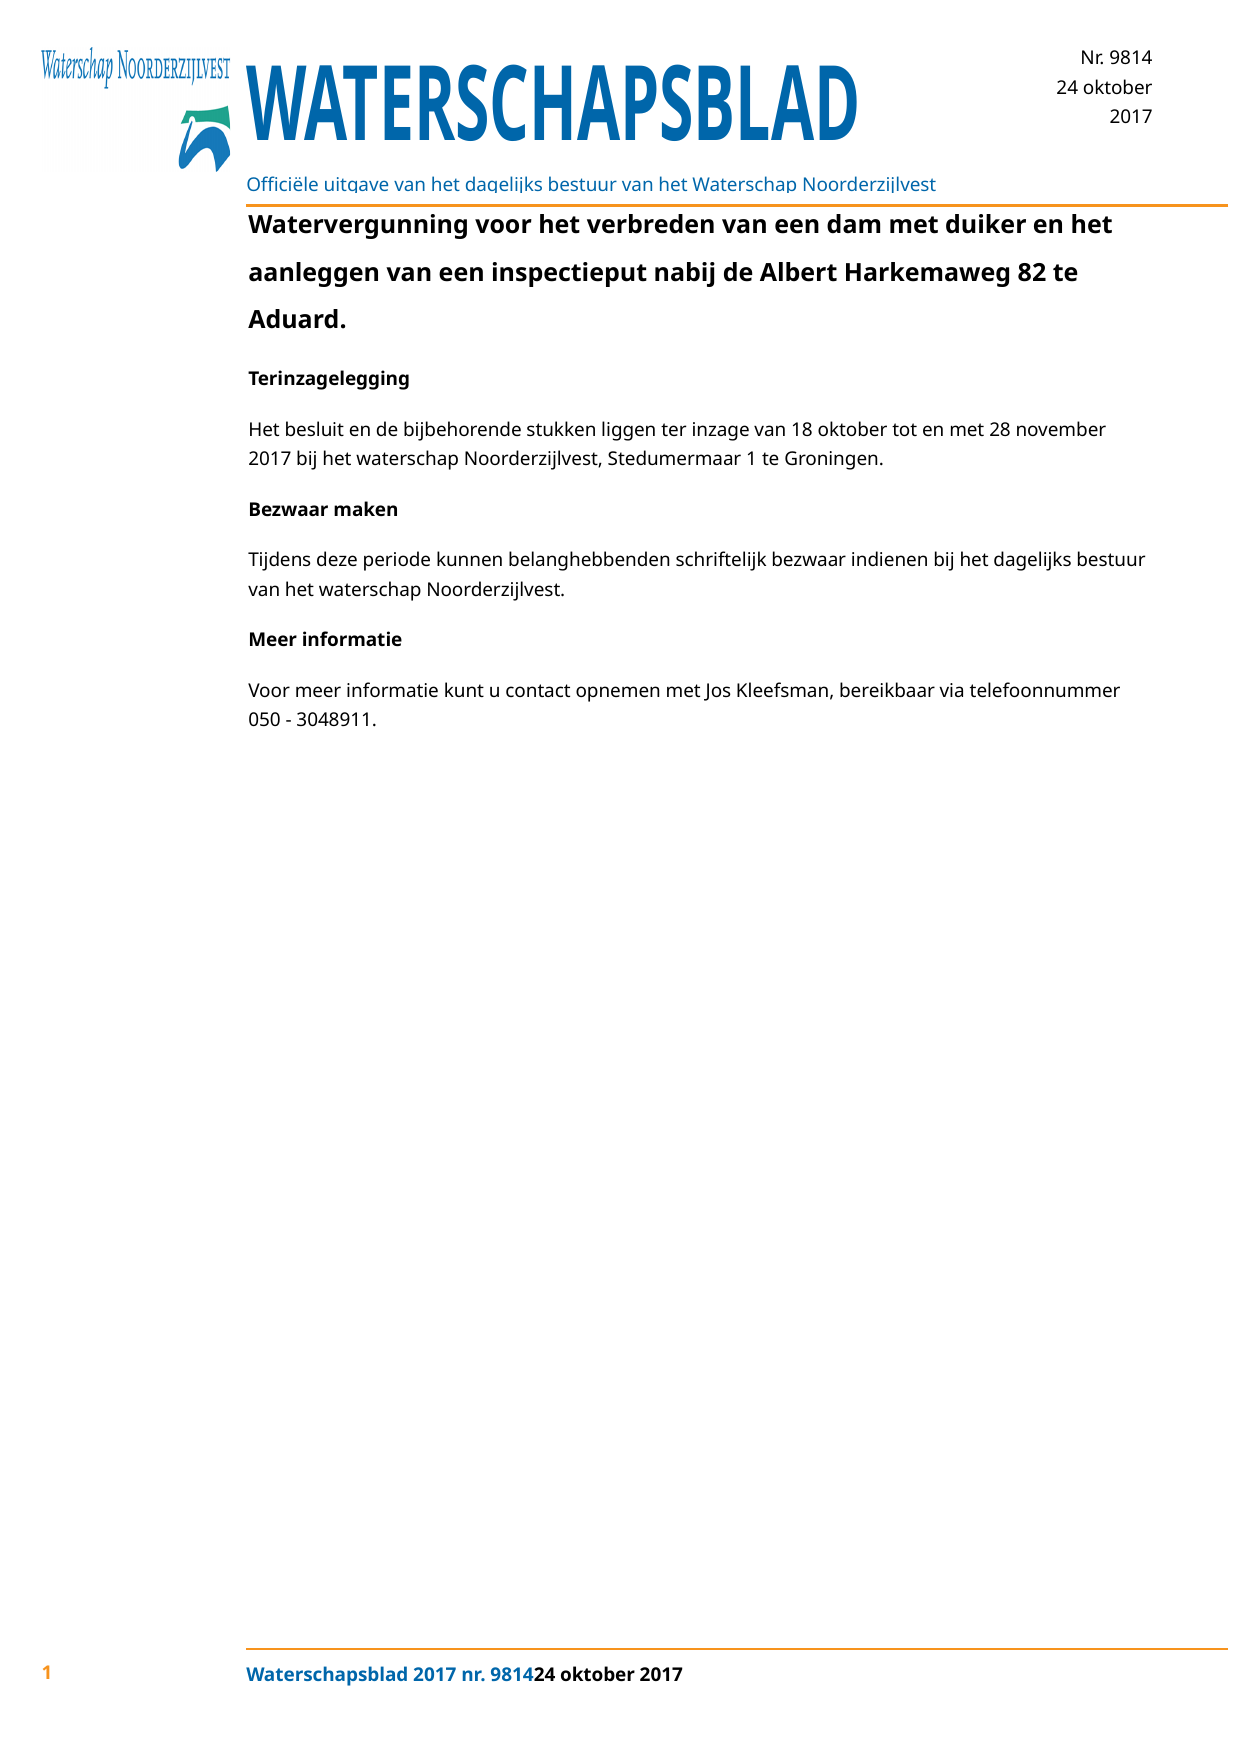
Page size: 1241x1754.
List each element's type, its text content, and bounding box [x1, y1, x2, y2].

text Het besluit en de bijbehorende stukken liggen ter inzage van 18 oktober tot en met 28 november 2017 bij het waterschap Noorderzijlvest, Stedumermaar 1 te Groningen. [248, 416, 1152, 471]
text Tijdens deze periode kunnen belanghebbenden schriftelijk bezwaar indienen bij het dagelijks bestuur van het waterschap Noorderzijlvest. [248, 546, 1152, 602]
text Bezwaar maken [248, 496, 1152, 522]
text Meer informatie [248, 626, 1152, 652]
text Voor meer informatie kunt u contact opnemen met Jos Kleefsman, bereikbaar via telefoonnummer 050 - 3048911. [248, 677, 1152, 732]
picture [41, 47, 231, 172]
text Terinzagelegging [248, 366, 1152, 391]
text Watervergunning voor het verbreden van een dam met duiker en het aanleggen van een inspectieput nabij de Albert Harkemaweg 82 te Aduard. [248, 207, 1152, 336]
